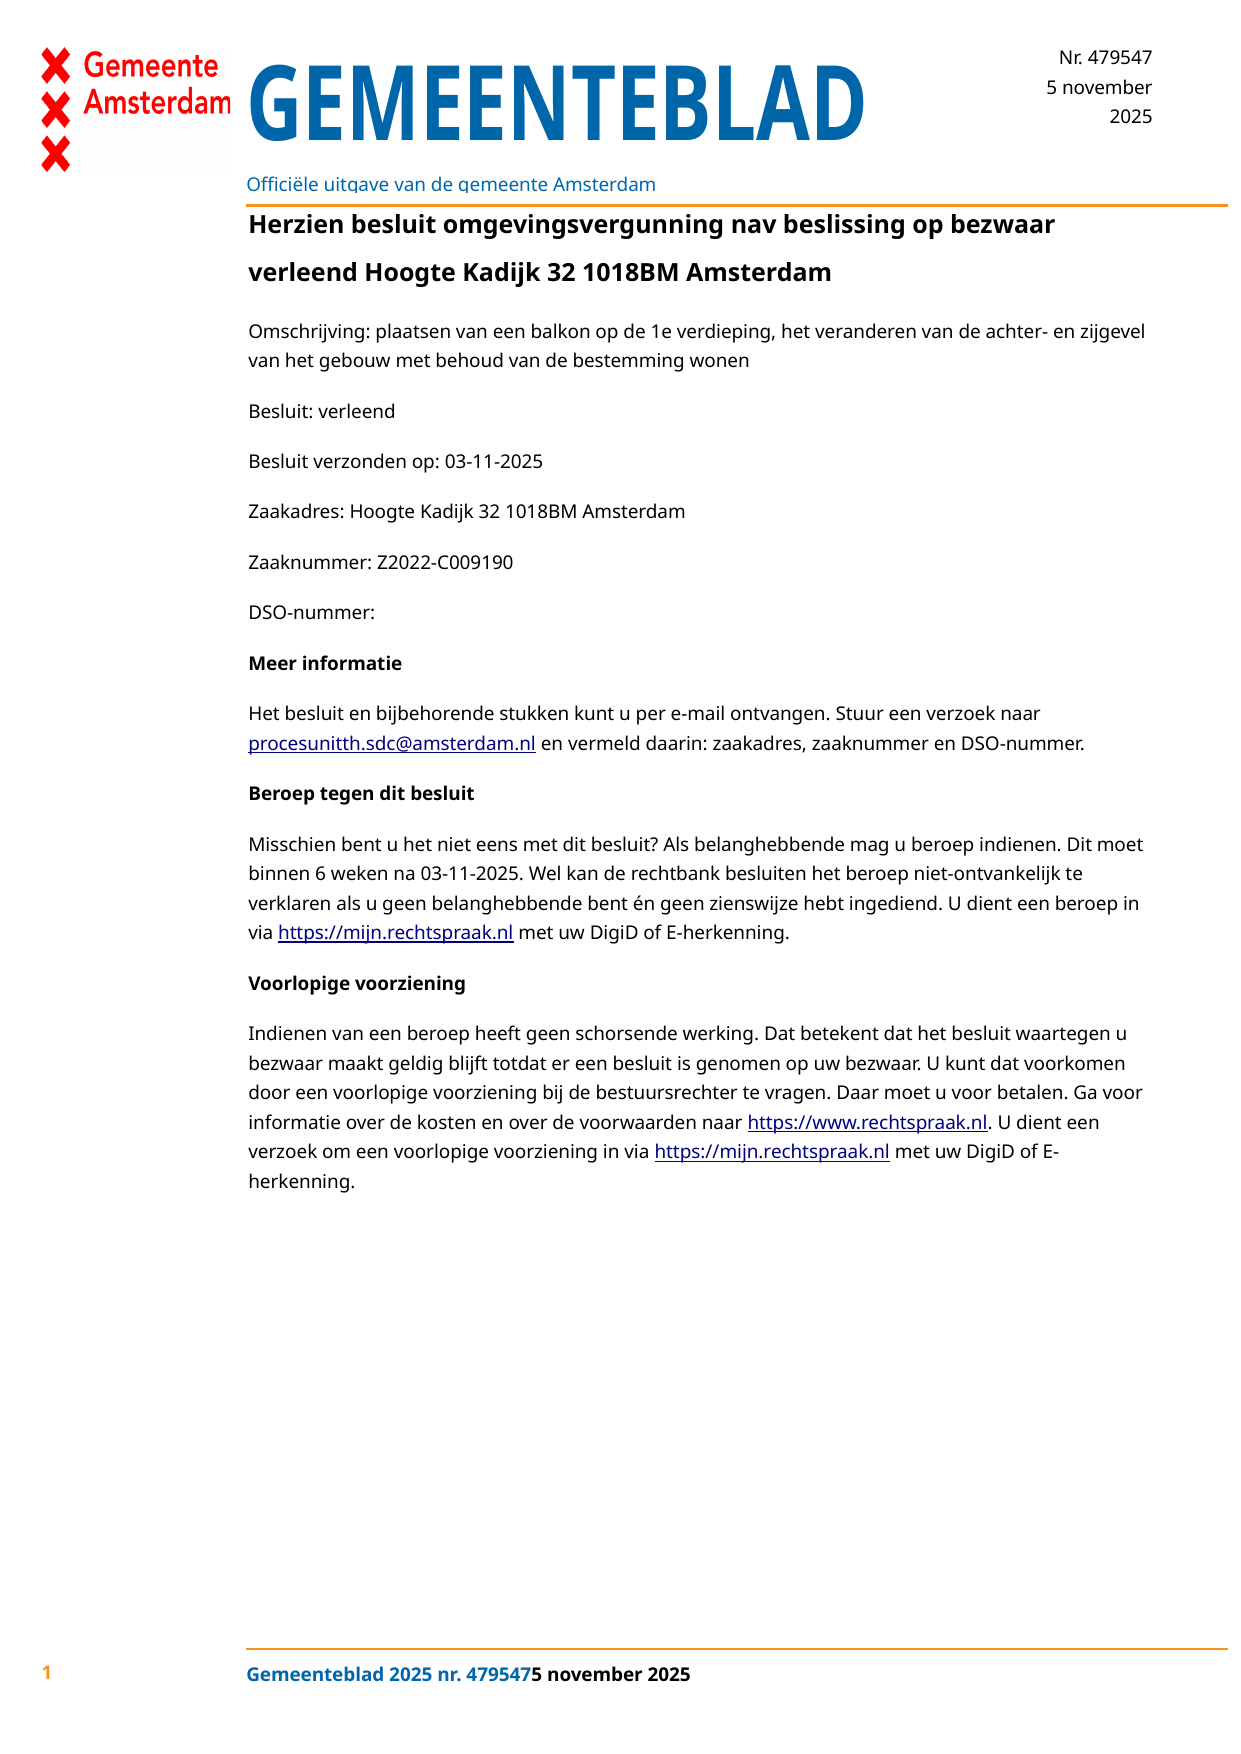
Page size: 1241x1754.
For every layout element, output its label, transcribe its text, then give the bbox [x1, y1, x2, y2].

text Misschien bent u het niet eens met dit besluit? Als belanghebbende mag u beroep indienen. Dit moet binnen 6 weken na 03-11-2025. Wel kan de rechtbank besluiten het beroep niet-ontvankelijk te verklaren als u geen belanghebbende bent én geen zienswijze hebt ingediend. U dient een beroep in via https://mijn.rechtspraak.nl met uw DigiD of E-herkenning. [248, 831, 1152, 945]
text Beroep tegen dit besluit [248, 780, 1152, 806]
text Omschrijving: plaatsen van een balkon op de 1e verdieping, het veranderen van de achter- en zijgevel van het gebouw met behoud van de bestemming wonen [248, 318, 1152, 373]
text Zaakadres: Hoogte Kadijk 32 1018BM Amsterdam [248, 499, 1152, 524]
text Meer informatie [248, 650, 1152, 676]
text Voorlopige voorziening [248, 970, 1152, 996]
text Herzien besluit omgevingsvergunning nav beslissing op bezwaar verleend Hoogte Kadijk 32 1018BM Amsterdam [248, 207, 1152, 288]
text Besluit verzonden op: 03-11-2025 [248, 448, 1152, 474]
text Zaaknummer: Z2022-C009190 [248, 549, 1152, 575]
text DSO-nummer: [248, 599, 1152, 625]
text Het besluit en bijbehorende stukken kunt u per e-mail ontvangen. Stuur een verzoek naar procesunitth.sdc@amsterdam.nl en vermeld daarin: zaakadres, zaaknummer en DSO-nummer. [248, 700, 1152, 756]
text Indienen van een beroep heeft geen schorsende werking. Dat betekent dat het besluit waartegen u bezwaar maakt geldig blijft totdat er een besluit is genomen op uw bezwaar. U kunt dat voorkomen door een voorlopige voorziening bij de bestuursrechter te vragen. Daar moet u voor betalen. Ga voor informatie over de kosten en over de voorwaarden naar https://www.rechtspraak.nl. U dient een verzoek om een voorlopige voorziening in via https://mijn.rechtspraak.nl met uw DigiD of E-herkenning. [248, 1020, 1152, 1194]
picture [41, 47, 231, 172]
text Besluit: verleend [248, 398, 1152, 424]
